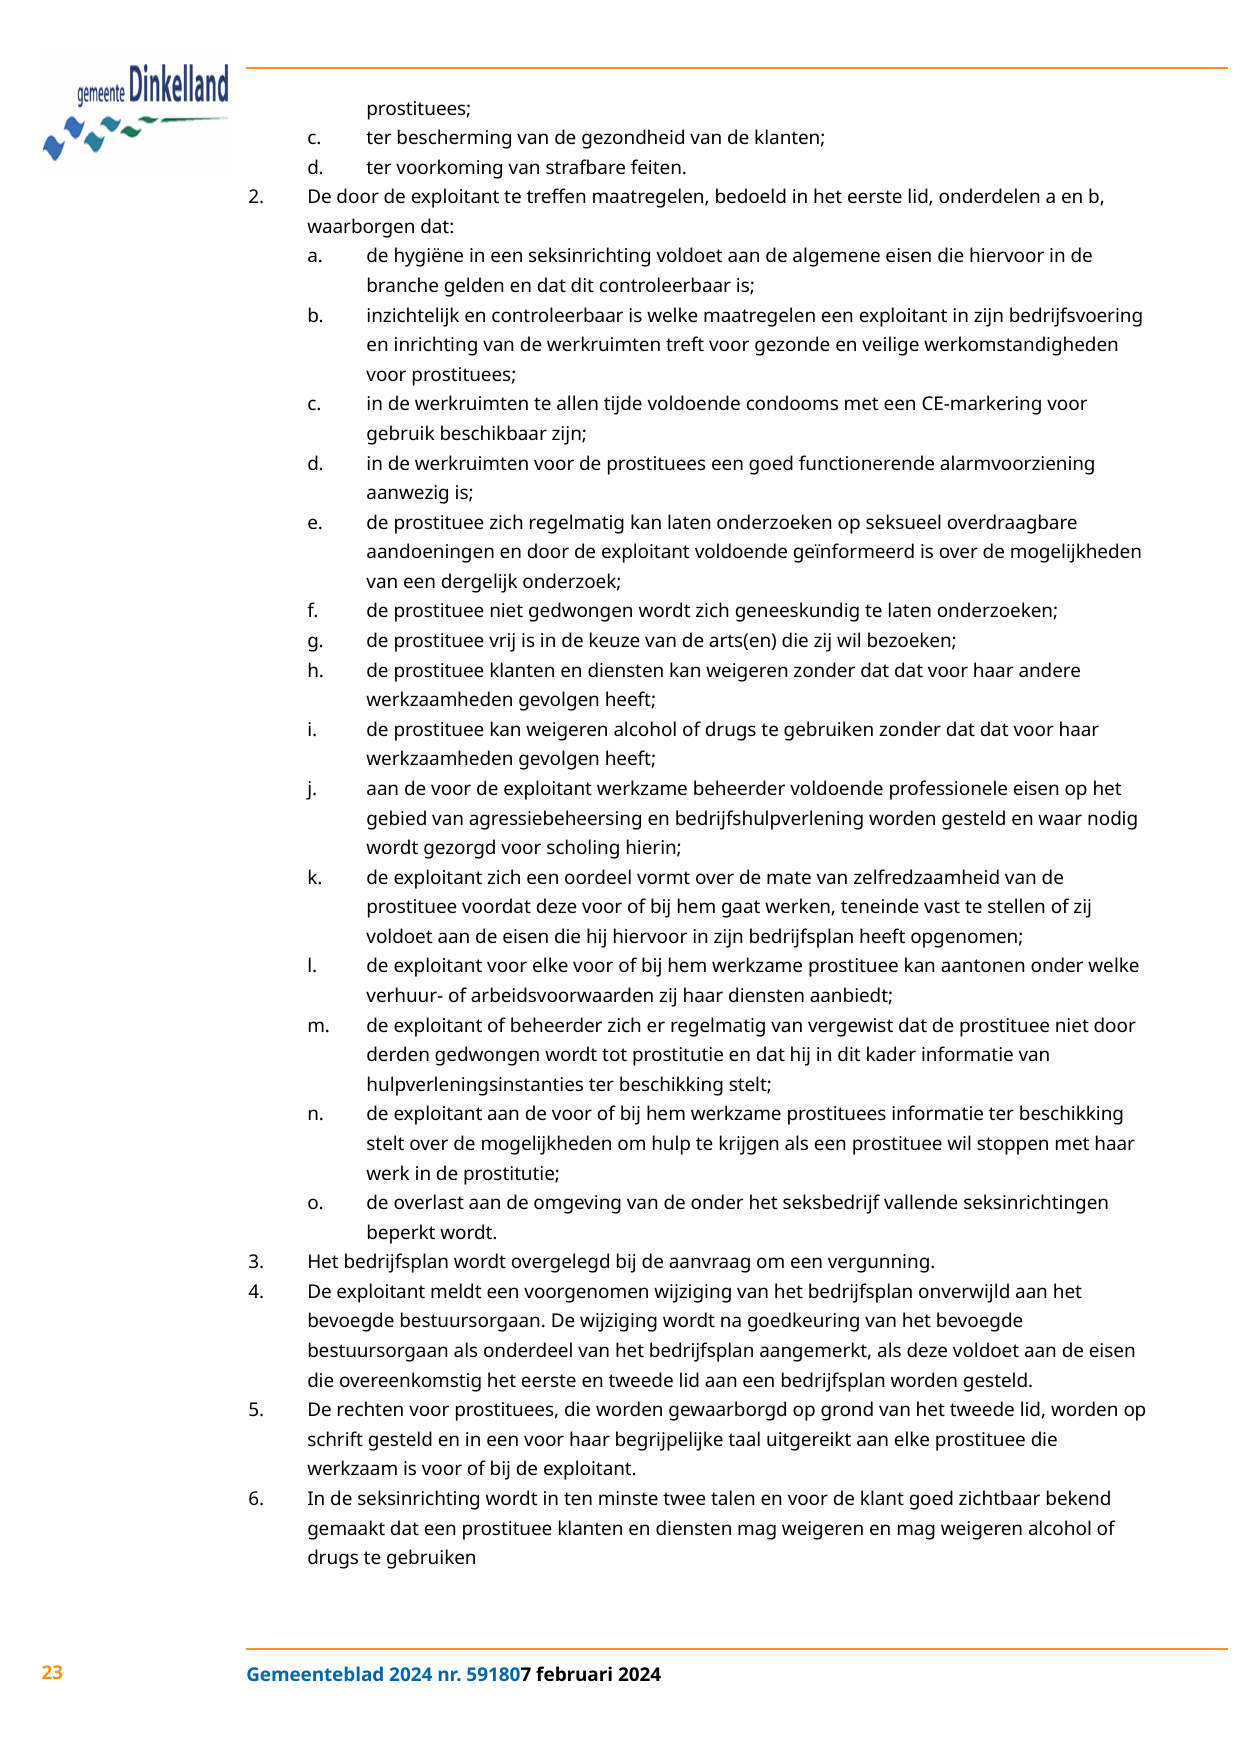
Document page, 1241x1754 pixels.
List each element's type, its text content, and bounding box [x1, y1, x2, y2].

list de prostituee klanten en diensten kan weigeren zonder dat dat voor haar andere werkzaamheden gevolgen heeft; [307, 657, 1152, 712]
picture [41, 47, 231, 172]
list de exploitant aan de voor of bij hem werkzame prostituees informatie ter beschikking stelt over de mogelijkheden om hulp te krijgen als een prostituee wil stoppen met haar werk in de prostitutie; [307, 1101, 1152, 1186]
list de prostituee vrij is in de keuze van de arts(en) die zij wil bezoeken; [307, 627, 1152, 653]
list de hygiëne in een seksinrichting voldoet aan de algemene eisen die hiervoor in de branche gelden en dat dit controleerbaar is; [307, 243, 1152, 298]
list prostituees; [307, 95, 1152, 121]
list ter voorkoming van strafbare feiten. [307, 154, 1152, 180]
list Het bedrijfsplan wordt overgelegd bij de aanvraag om een vergunning. [248, 1248, 1152, 1274]
list De door de exploitant te treffen maatregelen, bedoeld in het eerste lid, onderdelen a en b, waarborgen dat: [248, 183, 1152, 239]
list in de werkruimten te allen tijde voldoende condooms met een CE-markering voor gebruik beschikbaar zijn; [307, 391, 1152, 446]
list ter bescherming van de gezondheid van de klanten; [307, 124, 1152, 150]
list de prostituee kan weigeren alcohol of drugs te gebruiken zonder dat dat voor haar werkzaamheden gevolgen heeft; [307, 716, 1152, 771]
list de prostituee niet gedwongen wordt zich geneeskundig te laten onderzoeken; [307, 598, 1152, 623]
list De exploitant meldt een voorgenomen wijziging van het bedrijfsplan onverwijld aan het bevoegde bestuursorgaan. De wijziging wordt na goedkeuring van het bevoegde bestuursorgaan als onderdeel van het bedrijfsplan aangemerkt, als deze voldoet aan de eisen die overeenkomstig het eerste en tweede lid aan een bedrijfsplan worden gesteld. [248, 1278, 1152, 1393]
list aan de voor de exploitant werkzame beheerder voldoende professionele eisen op het gebied van agressiebeheersing en bedrijfshulpverlening worden gesteld en waar nodig wordt gezorgd voor scholing hierin; [307, 775, 1152, 860]
list de exploitant voor elke voor of bij hem werkzame prostituee kan aantonen onder welke verhuur- of arbeidsvoorwaarden zij haar diensten aanbiedt; [307, 953, 1152, 1008]
list de exploitant of beheerder zich er regelmatig van vergewist dat de prostituee niet door derden gedwongen wordt tot prostitutie en dat hij in dit kader informatie van hulpverleningsinstanties ter beschikking stelt; [307, 1012, 1152, 1097]
list inzichtelijk en controleerbaar is welke maatregelen een exploitant in zijn bedrijfsvoering en inrichting van de werkruimten treft voor gezonde en veilige werkomstandigheden voor prostituees; [307, 302, 1152, 387]
list de overlast aan de omgeving van de onder het seksbedrijf vallende seksinrichtingen beperkt wordt. [307, 1189, 1152, 1245]
list de exploitant zich een oordeel vormt over de mate van zelfredzaamheid van de prostituee voordat deze voor of bij hem gaat werken, teneinde vast te stellen of zij voldoet aan de eisen die hij hiervoor in zijn bedrijfsplan heeft opgenomen; [307, 864, 1152, 949]
list In de seksinrichting wordt in ten minste twee talen en voor de klant goed zichtbaar bekend gemaakt dat een prostituee klanten en diensten mag weigeren en mag weigeren alcohol of drugs te gebruiken [248, 1485, 1152, 1570]
list De rechten voor prostituees, die worden gewaarborgd op grond van het tweede lid, worden op schrift gesteld en in een voor haar begrijpelijke taal uitgereikt aan elke prostituee die werkzaam is voor of bij de exploitant. [248, 1396, 1152, 1481]
list de prostituee zich regelmatig kan laten onderzoeken op seksueel overdraagbare aandoeningen en door de exploitant voldoende geïnformeerd is over de mogelijkheden van een dergelijk onderzoek; [307, 509, 1152, 594]
list in de werkruimten voor de prostituees een goed functionerende alarmvoorziening aanwezig is; [307, 450, 1152, 505]
